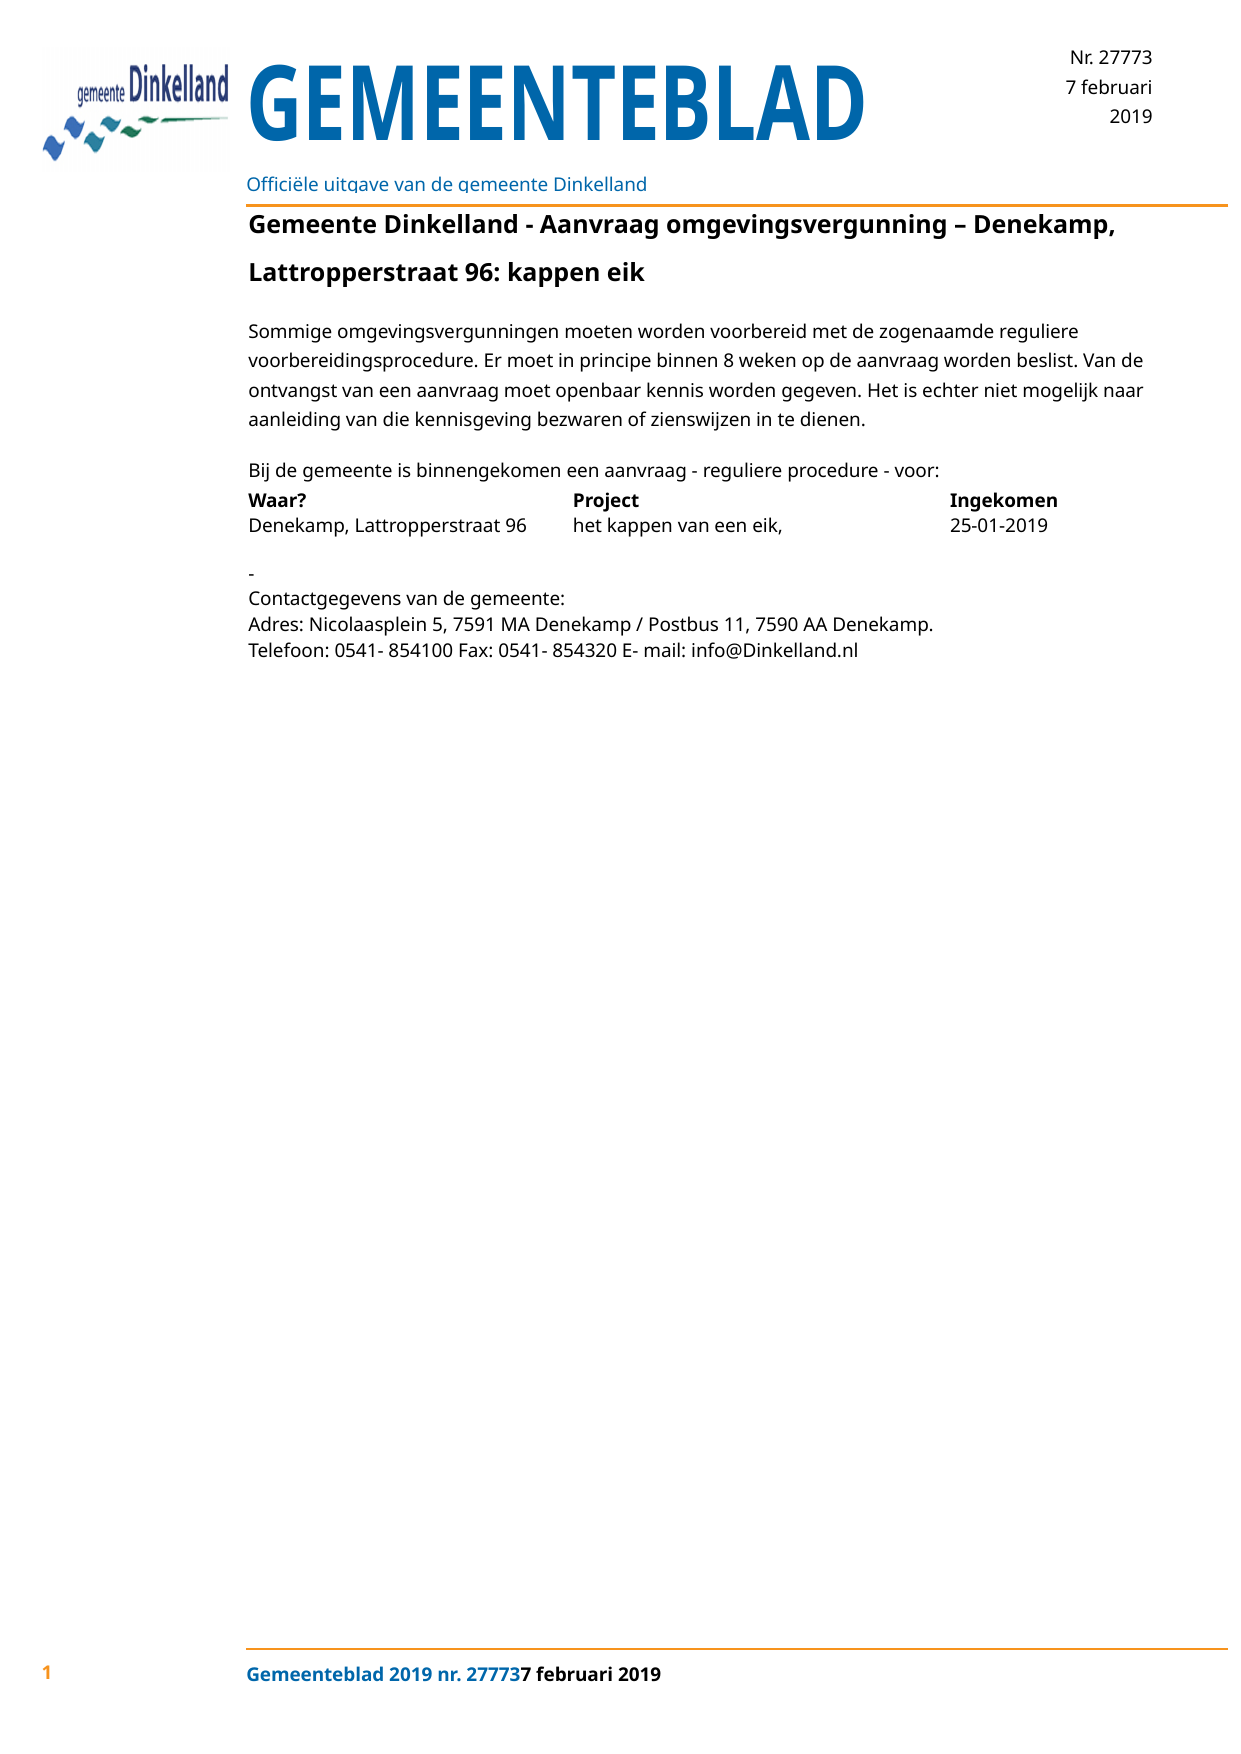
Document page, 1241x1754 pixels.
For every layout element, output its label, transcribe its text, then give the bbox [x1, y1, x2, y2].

text Telefoon: 0541- 854100 Fax: 0541- 854320 E- mail: info@Dinkelland.nl [248, 637, 1152, 663]
table_cell Denekamp, Lattropperstraat 96 [248, 513, 573, 538]
table_cell het kappen van een eik, [573, 513, 950, 538]
table_cell 25-01-2019 [950, 513, 1152, 538]
text Sommige omgevingsvergunningen moeten worden voorbereid met de zogenaamde reguliere voorbereidingsprocedure. Er moet in principe binnen 8 weken op de aanvraag worden beslist. Van de ontvangst van een aanvraag moet openbaar kennis worden gegeven. Het is echter niet mogelijk naar aanleiding van die kennisgeving bezwaren of zienswijzen in te dienen. [248, 318, 1152, 432]
table_header Ingekomen [950, 487, 1152, 512]
text Contactgegevens van de gemeente: [248, 585, 1152, 611]
text Gemeente Dinkelland - Aanvraag omgevingsvergunning – Denekamp, Lattropperstraat 96: kappen eik [248, 207, 1152, 288]
table_header Waar? [248, 487, 573, 512]
picture [41, 47, 231, 172]
text - [248, 560, 1152, 585]
table_header Project [573, 487, 950, 512]
text Bij de gemeente is binnengekomen een aanvraag - reguliere procedure - voor: [248, 457, 1152, 483]
text Adres: Nicolaasplein 5, 7591 MA Denekamp / Postbus 11, 7590 AA Denekamp. [248, 611, 1152, 637]
